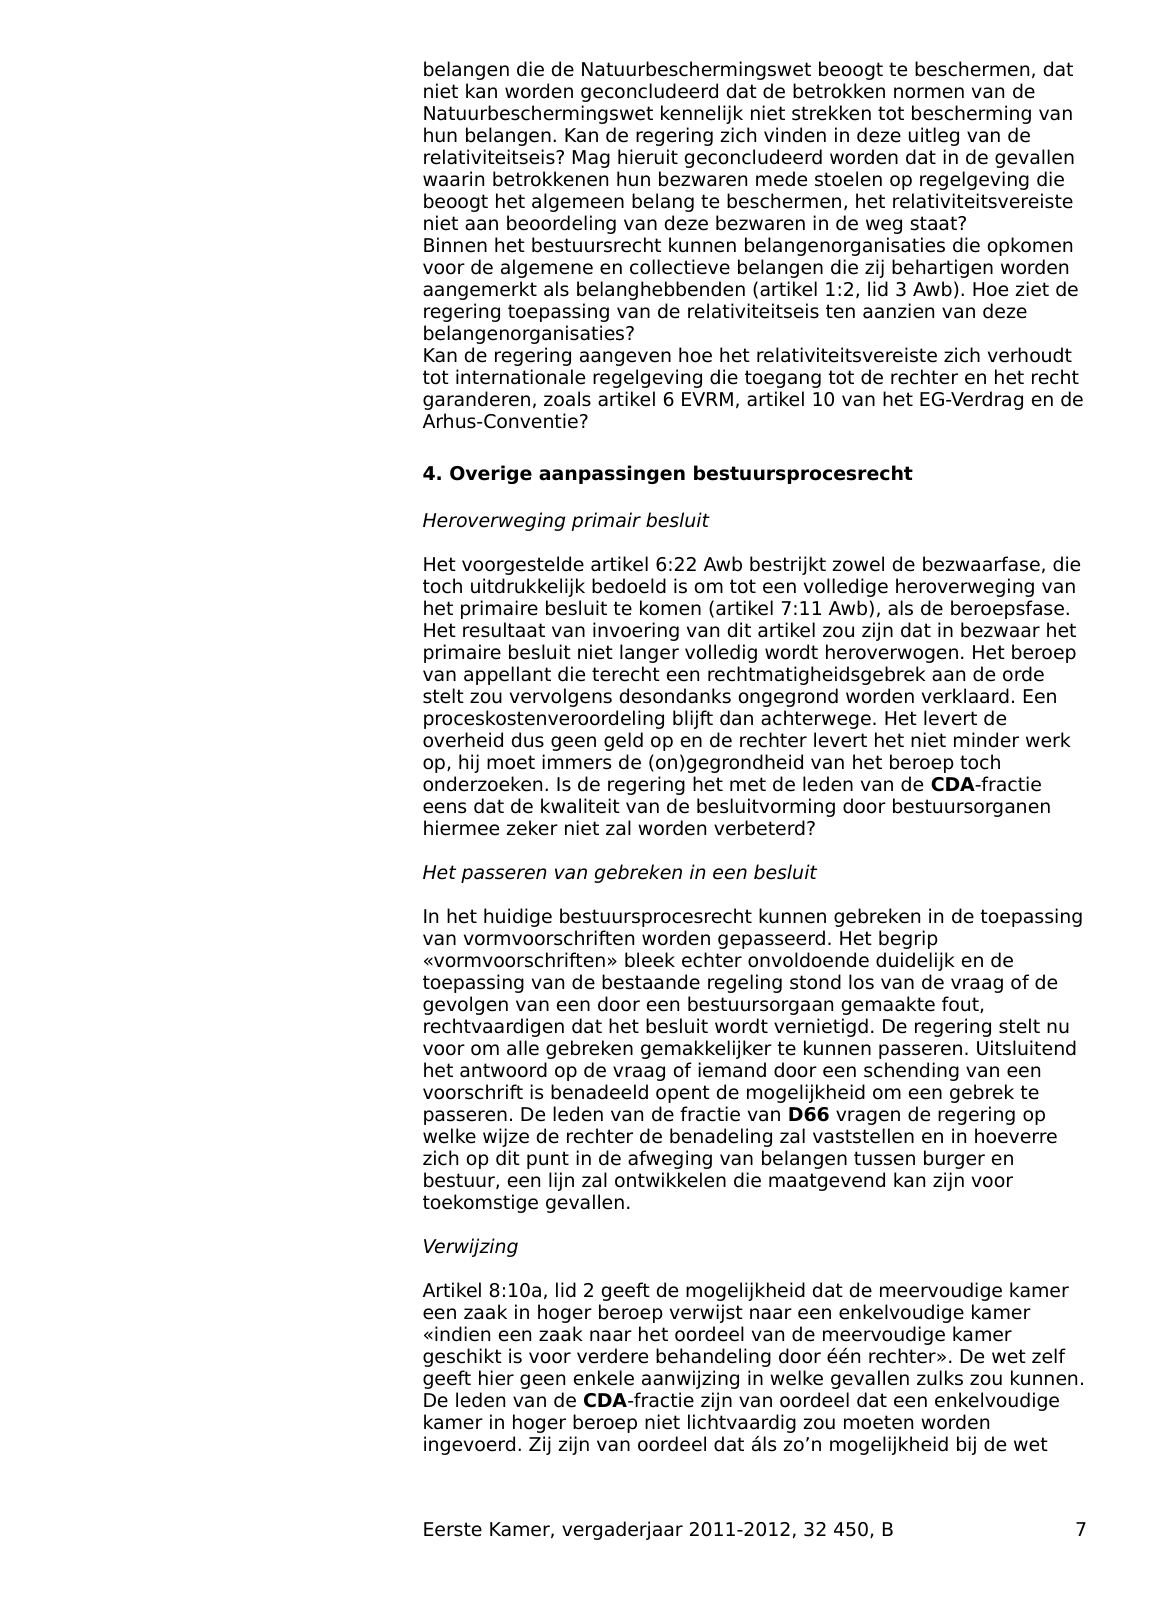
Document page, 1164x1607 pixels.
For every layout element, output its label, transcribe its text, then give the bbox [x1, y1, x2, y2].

text In het huidige bestuursprocesrecht kunnen gebreken in de toepassing van vormvoorschriften worden gepasseerd. Het begrip «vormvoorschriften» bleek echter onvoldoende duidelijk en de toepassing van de bestaande regeling stond los van de vraag of de gevolgen van een door een bestuursorgaan gemaakte fout, rechtvaardigen dat het besluit wordt vernietigd. De regering stelt nu voor om alle gebreken gemakkelijker te kunnen passeren. Uitsluitend het antwoord op de vraag of iemand door een schending van een voorschrift is benadeeld opent de mogelijkheid om een gebrek te passeren. De leden van de fractie van D66 vragen de regering op welke wijze de rechter de benadeling zal vaststellen en in hoeverre zich op dit punt in de afweging van belangen tussen burger en bestuur, een lijn zal ontwikkelen die maatgevend kan zijn voor toekomstige gevallen. [422, 906, 1087, 1214]
text Het voorgestelde artikel 6:22 Awb bestrijkt zowel de bezwaarfase, die toch uitdrukkelijk bedoeld is om tot een volledige heroverweging van het primaire besluit te komen (artikel 7:11 Awb), als de beroepsfase. Het resultaat van invoering van dit artikel zou zijn dat in bezwaar het primaire besluit niet langer volledig wordt heroverwogen. Het beroep van appellant die terecht een rechtmatigheidsgebrek aan de orde stelt zou vervolgens desondanks ongegrond worden verklaard. Een proceskostenveroordeling blijft dan achterwege. Het levert de overheid dus geen geld op en de rechter levert het niet minder werk op, hij moet immers de (on)gegrondheid van het beroep toch onderzoeken. Is de regering het met de leden van de CDA-fractie eens dat de kwaliteit van de besluitvorming door bestuursorganen hiermee zeker niet zal worden verbeterd? [422, 554, 1087, 839]
text Kan de regering aangeven hoe het relativiteitsvereiste zich verhoudt tot internationale regelgeving die toegang tot de rechter en het recht garanderen, zoals artikel 6 EVRM, artikel 10 van het EG-Verdrag en de Arhus-Conventie? [422, 345, 1087, 433]
text Binnen het bestuursrecht kunnen belangenorganisaties die opkomen voor de algemene en collectieve belangen die zij behartigen worden aangemerkt als belanghebbenden (artikel 1:2, lid 3 Awb). Hoe ziet de regering toepassing van de relativiteitseis ten aanzien van deze belangenorganisaties? [422, 235, 1087, 345]
subtitle Het passeren van gebreken in een besluit [422, 862, 1087, 884]
subtitle Heroverweging primair besluit [422, 510, 1087, 532]
subtitle 4. Overige aanpassingen bestuursprocesrecht [422, 463, 1087, 485]
text Artikel 8:10a, lid 2 geeft de mogelijkheid dat de meervoudige kamer een zaak in hoger beroep verwijst naar een enkelvoudige kamer «indien een zaak naar het oordeel van de meervoudige kamer geschikt is voor verdere behandeling door één rechter». De wet zelf geeft hier geen enkele aanwijzing in welke gevallen zulks zou kunnen. De leden van de CDA-fractie zijn van oordeel dat een enkelvoudige kamer in hoger beroep niet lichtvaardig zou moeten worden ingevoerd. Zij zijn van oordeel dat áls zo’n mogelijkheid bij de wet [422, 1280, 1087, 1456]
subtitle Verwijzing [422, 1236, 1087, 1258]
text belangen die de Natuurbeschermingswet beoogt te beschermen, dat niet kan worden geconcludeerd dat de betrokken normen van de Natuurbeschermingswet kennelijk niet strekken tot bescherming van hun belangen. Kan de regering zich vinden in deze uitleg van de relativiteitseis? Mag hieruit geconcludeerd worden dat in de gevallen waarin betrokkenen hun bezwaren mede stoelen op regelgeving die beoogt het algemeen belang te beschermen, het relativiteitsvereiste niet aan beoordeling van deze bezwaren in de weg staat? [422, 59, 1087, 235]
